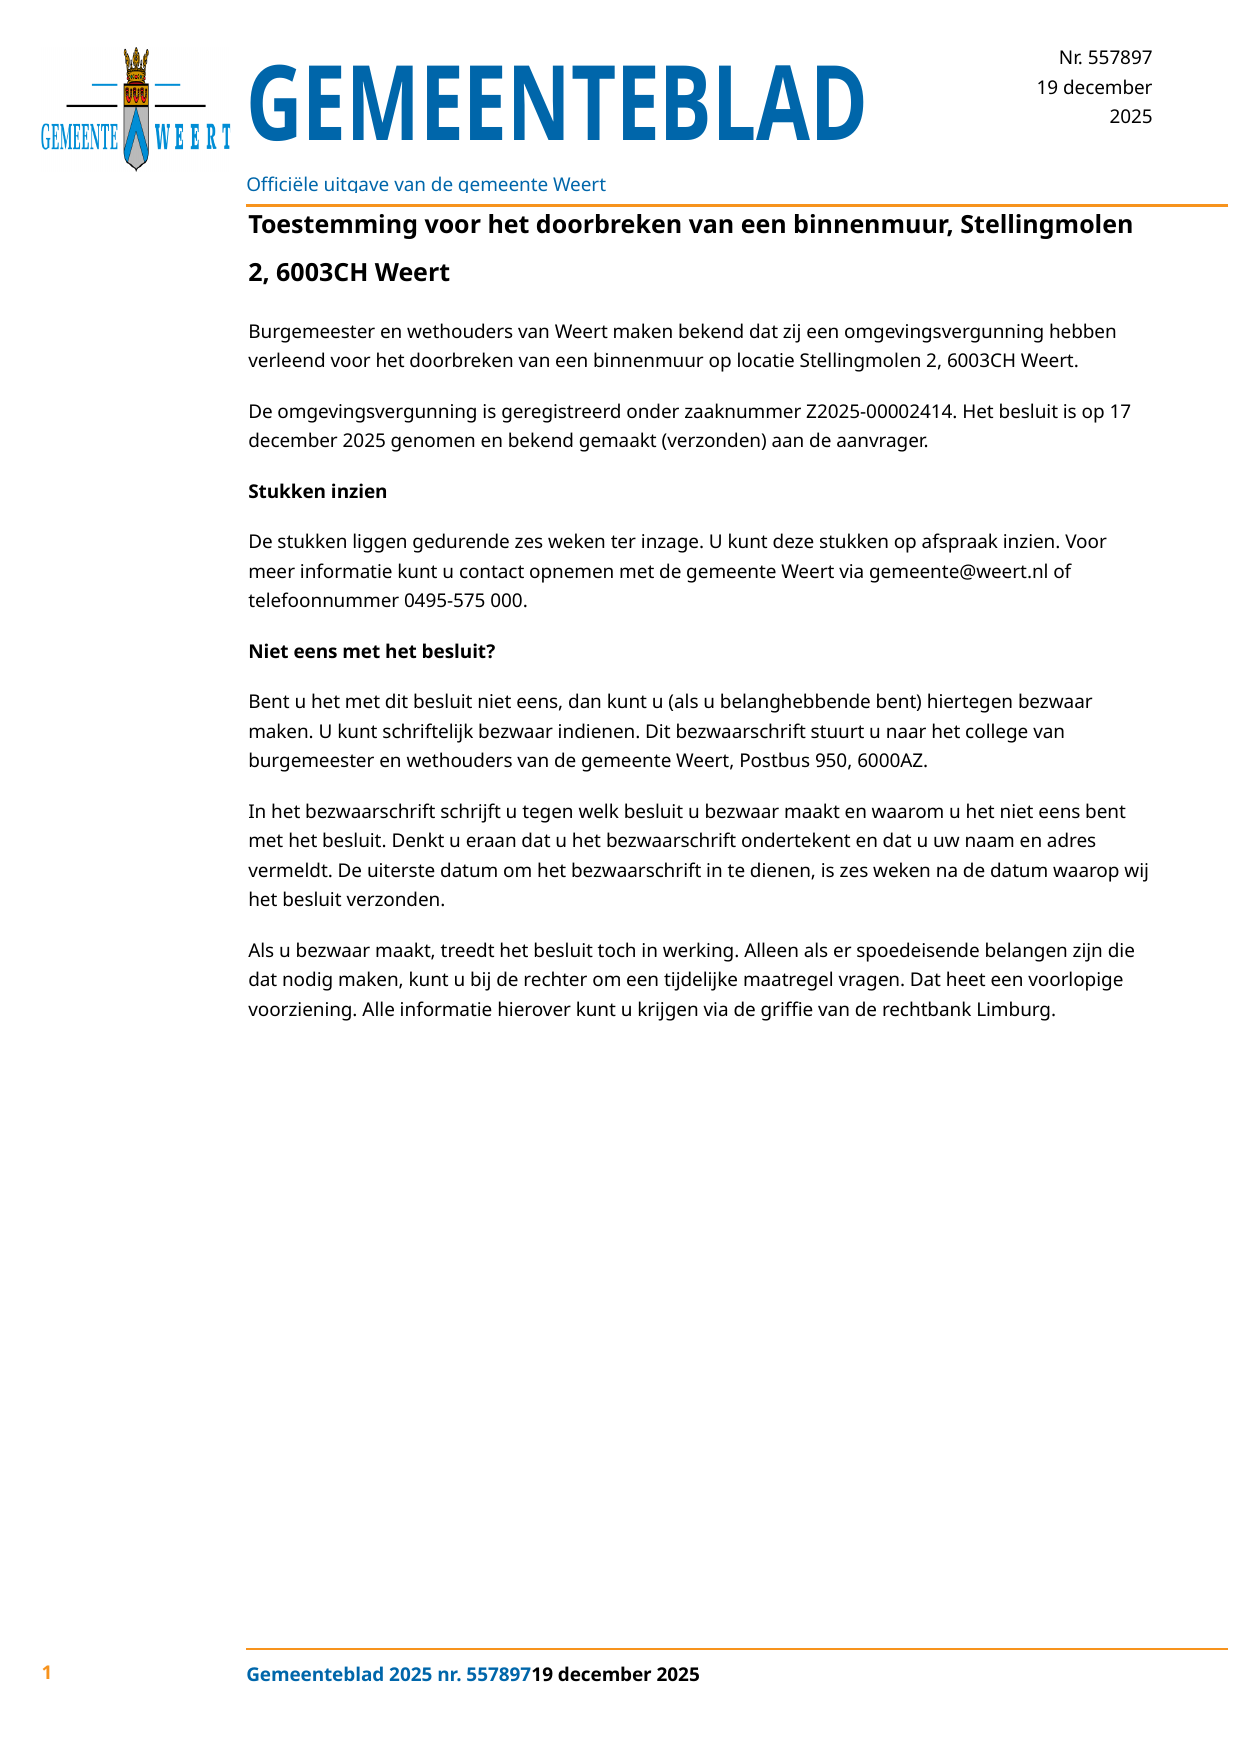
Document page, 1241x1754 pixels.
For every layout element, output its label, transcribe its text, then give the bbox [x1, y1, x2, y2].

text Als u bezwaar maakt, treedt het besluit toch in werking. Alleen als er spoedeisende belangen zijn die dat nodig maken, kunt u bij de rechter om een tijdelijke maatregel vragen. Dat heet een voorlopige voorziening. Alle informatie hierover kunt u krijgen via de griffie van de rechtbank Limburg. [248, 937, 1152, 1022]
text In het bezwaarschrift schrijft u tegen welk besluit u bezwaar maakt en waarom u het niet eens bent met het besluit. Denkt u eraan dat u het bezwaarschrift ondertekent en dat u uw naam en adres vermeldt. De uiterste datum om het bezwaarschrift in te dienen, is zes weken na de datum waarop wij het besluit verzonden. [248, 798, 1152, 912]
picture [41, 47, 231, 172]
text De stukken liggen gedurende zes weken ter inzage. U kunt deze stukken op afspraak inzien. Voor meer informatie kunt u contact opnemen met de gemeente Weert via gemeente@weert.nl of telefoonnummer 0495-575 000. [248, 528, 1152, 613]
text Toestemming voor het doorbreken van een binnenmuur, Stellingmolen 2, 6003CH Weert [248, 207, 1152, 288]
text Niet eens met het besluit? [248, 638, 1152, 664]
text De omgevingsvergunning is geregistreerd onder zaaknummer Z2025-00002414. Het besluit is op 17 december 2025 genomen en bekend gemaakt (verzonden) aan de aanvrager. [248, 398, 1152, 453]
text Stukken inzien [248, 478, 1152, 504]
text Bent u het met dit besluit niet eens, dan kunt u (als u belanghebbende bent) hiertegen bezwaar maken. U kunt schriftelijk bezwaar indienen. Dit bezwaarschrift stuurt u naar het college van burgemeester en wethouders van de gemeente Weert, Postbus 950, 6000AZ. [248, 688, 1152, 773]
text Burgemeester en wethouders van Weert maken bekend dat zij een omgevingsvergunning hebben verleend voor het doorbreken van een binnenmuur op locatie Stellingmolen 2, 6003CH Weert. [248, 318, 1152, 373]
